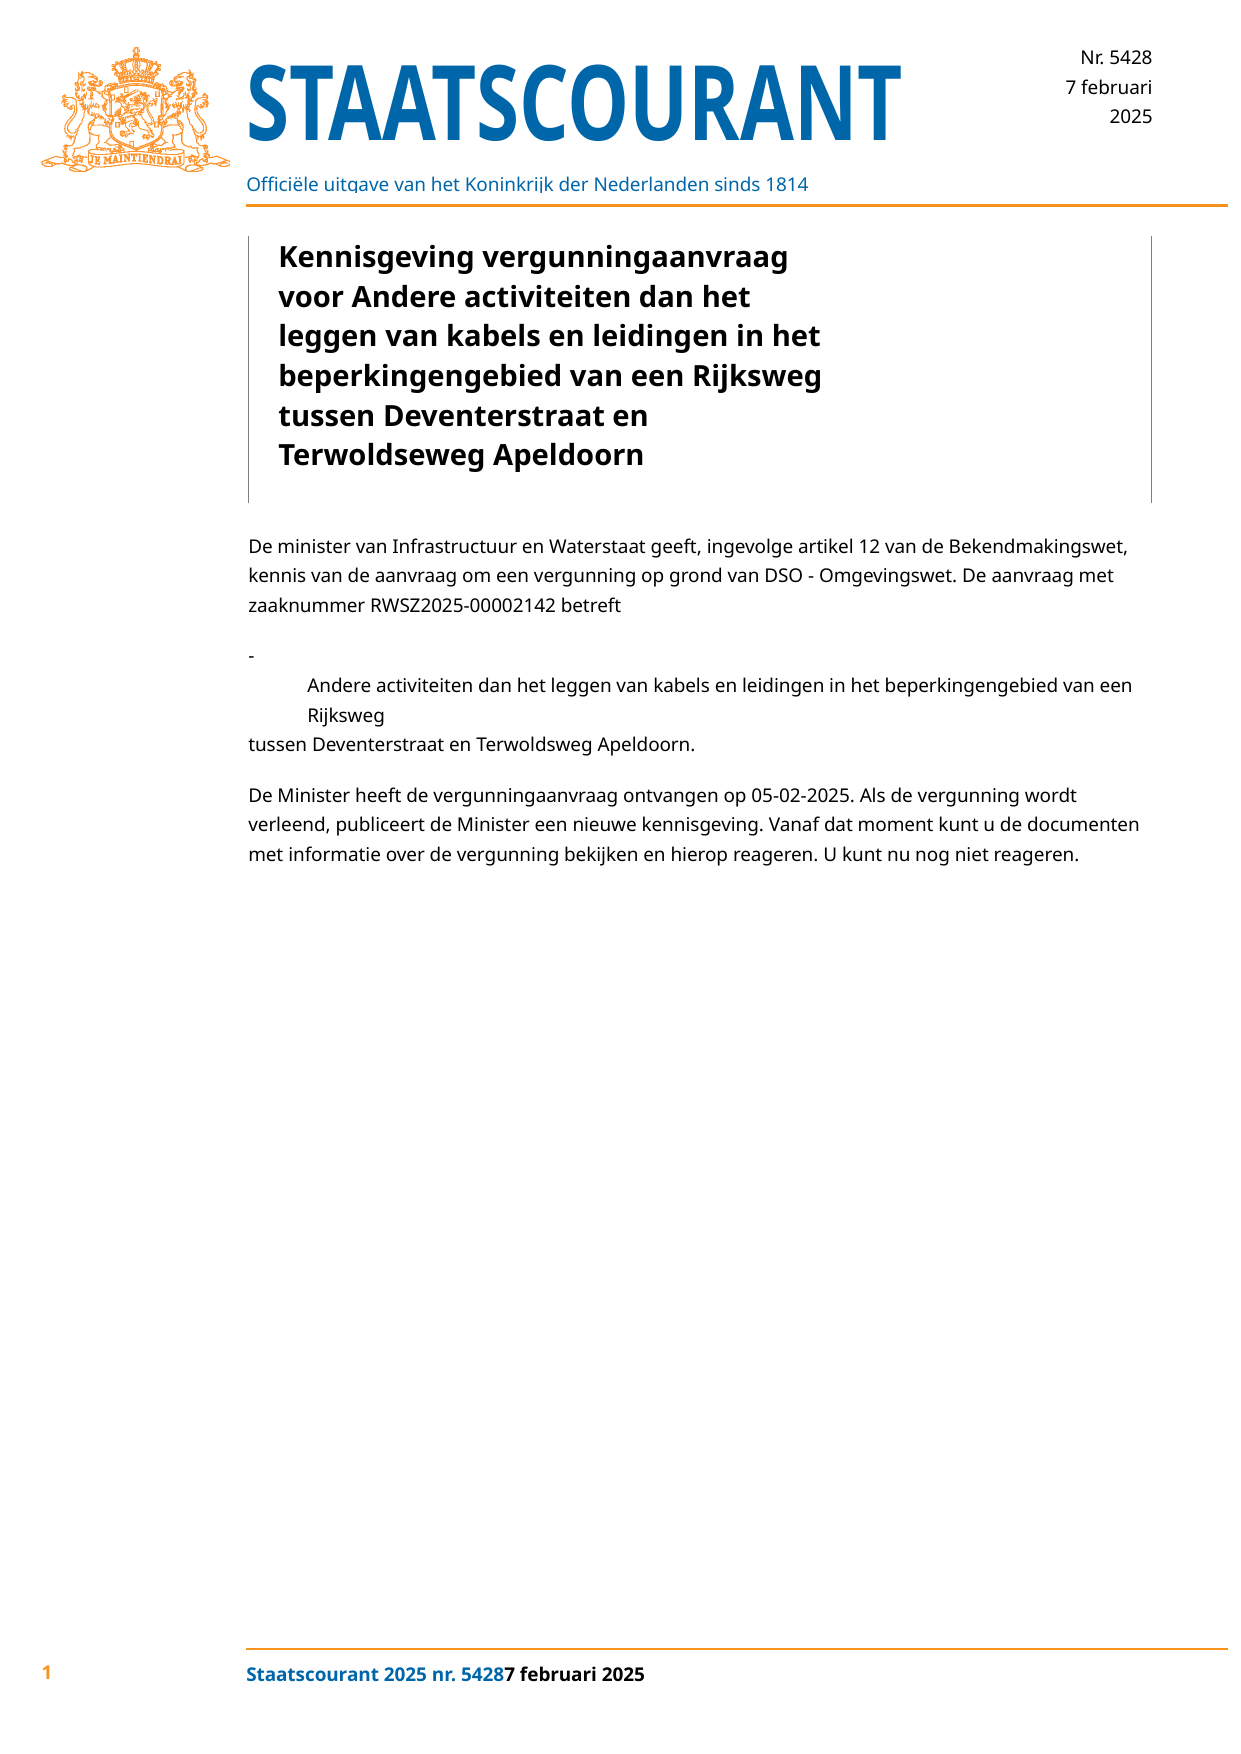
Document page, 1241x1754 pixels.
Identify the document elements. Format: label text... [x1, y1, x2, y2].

table_header Kennisgeving vergunningaanvraag voor Andere activiteiten dan het leggen van kabels en leidingen in het beperkingengebied van een Rijksweg tussen Deventerstraat en Terwoldseweg Apeldoorn [249, 236, 850, 503]
table_header [850, 414, 1151, 503]
list Andere activiteiten dan het leggen van kabels en leidingen in het beperkingengebied van een Rijksweg [248, 672, 1152, 727]
picture [41, 47, 231, 172]
text De minister van Infrastructuur en Waterstaat geeft, ingevolge artikel 12 van de Bekendmakingswet, kennis van de aanvraag om een vergunning op grond van DSO - Omgevingswet. De aanvraag met zaaknummer RWSZ2025-00002142 betreft [248, 533, 1152, 618]
text tussen Deventerstraat en Terwoldsweg Apeldoorn. [248, 731, 1152, 757]
table_header [850, 236, 912, 413]
table_header [1090, 236, 1151, 413]
picture [912, 236, 1090, 414]
text De Minister heeft de vergunningaanvraag ontvangen op 05-02-2025. Als de vergunning wordt verleend, publiceert de Minister een nieuwe kennisgeving. Vanaf dat moment kunt u de documenten met informatie over de vergunning bekijken en hierop reageren. U kunt nu nog niet reageren. [248, 782, 1152, 867]
